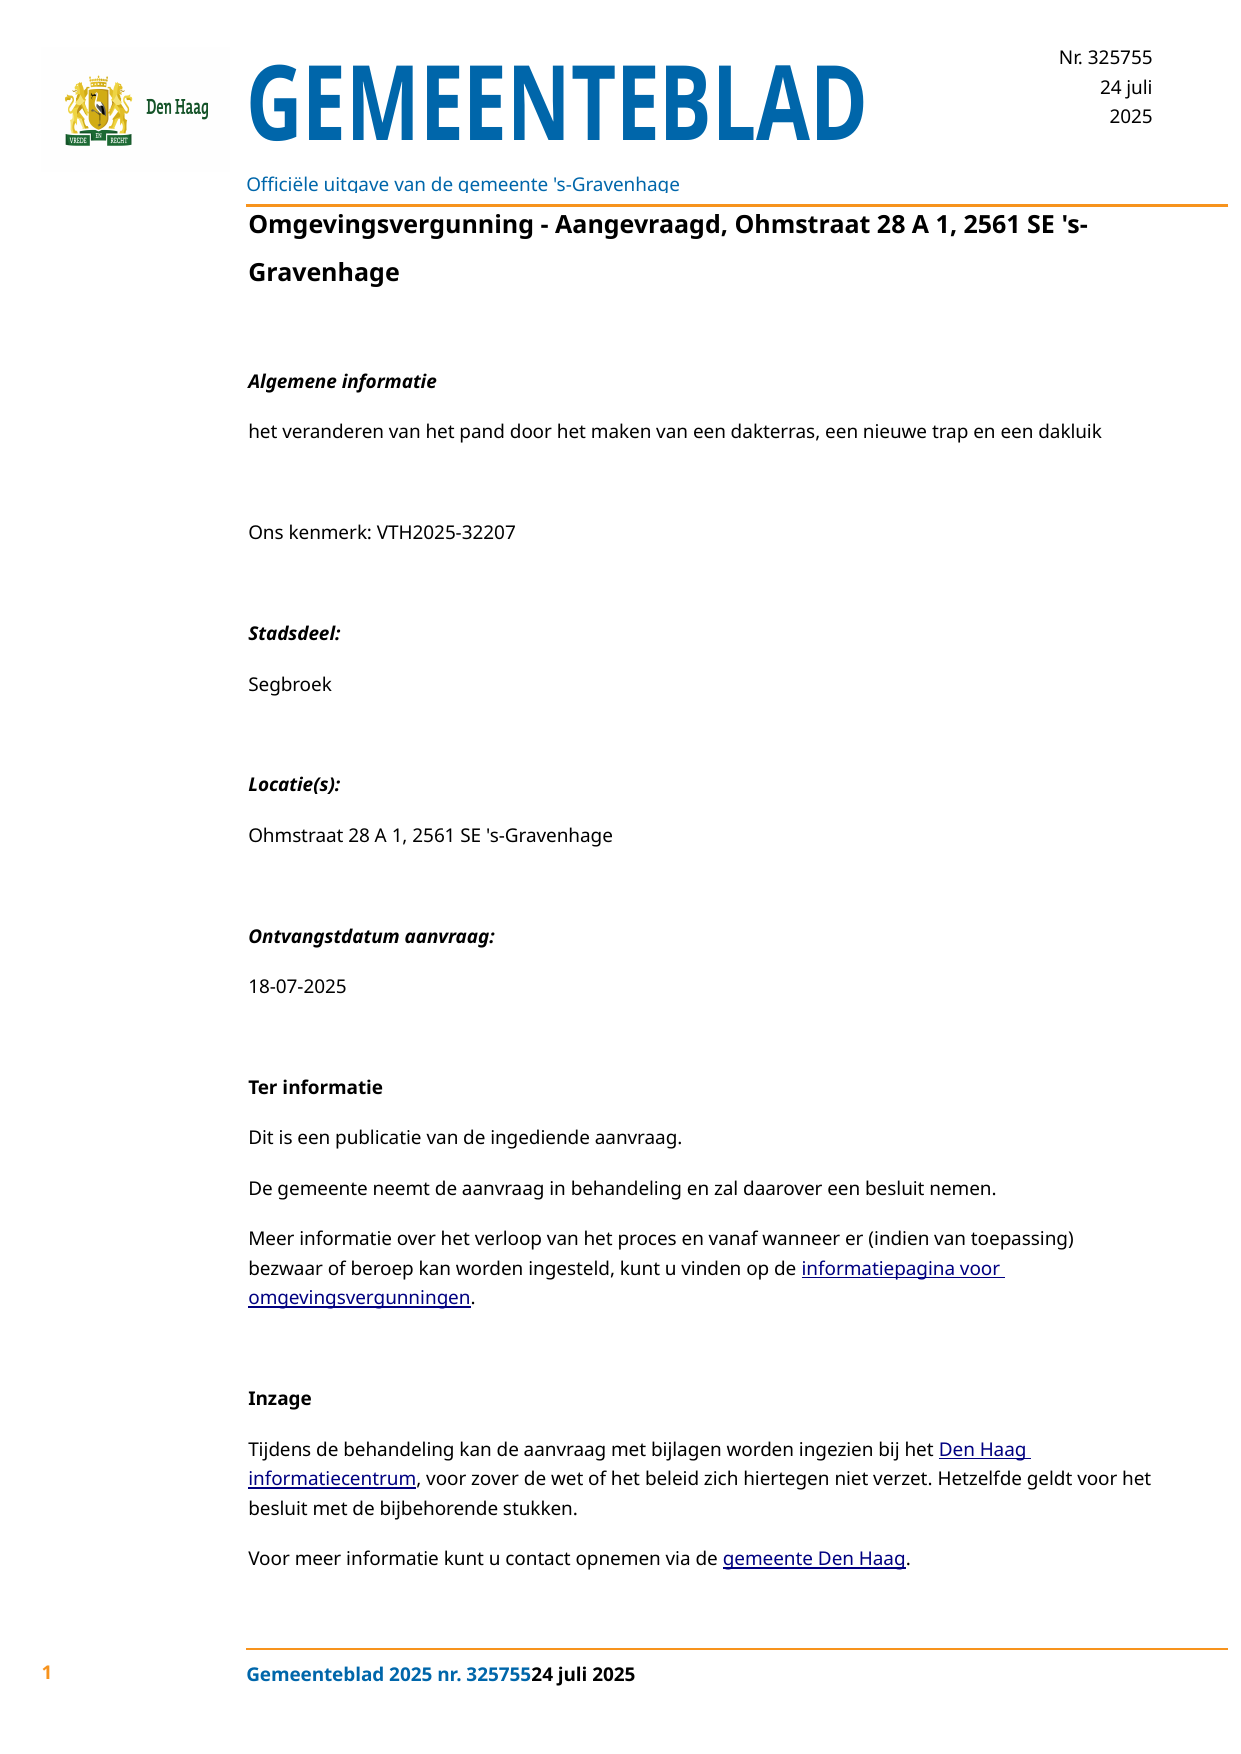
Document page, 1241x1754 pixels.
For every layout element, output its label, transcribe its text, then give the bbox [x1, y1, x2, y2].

text Dit is een publicatie van de ingediende aanvraag. [248, 1124, 1152, 1150]
text Omgevingsvergunning - Aangevraagd, Ohmstraat 28 A 1, 2561 SE 's-Gravenhage [248, 207, 1152, 288]
text Tijdens de behandeling kan de aanvraag met bijlagen worden ingezien bij het Den Haag informatiecentrum, voor zover de wet of het beleid zich hiertegen niet verzet. Hetzelfde geldt voor het besluit met de bijbehorende stukken. [248, 1436, 1152, 1521]
text Inzage [248, 1385, 1152, 1411]
text Segbroek [248, 671, 1152, 697]
text Locatie(s): [248, 772, 1152, 797]
text Ter informatie [248, 1074, 1152, 1100]
text Ontvangstdatum aanvraag: [248, 923, 1152, 949]
picture [41, 47, 231, 172]
text Ohmstraat 28 A 1, 2561 SE 's-Gravenhage [248, 822, 1152, 848]
text het veranderen van het pand door het maken van een dakterras, een nieuwe trap en een dakluik [248, 419, 1152, 444]
text Stadsdeel: [248, 620, 1152, 646]
text Meer informatie over het verloop van het proces en vanaf wanneer er (indien van toepassing) bezwaar of beroep kan worden ingesteld, kunt u vinden op de informatiepagina voor omgevingsvergunningen. [248, 1225, 1152, 1310]
text Ons kenmerk: VTH2025-32207 [248, 519, 1152, 545]
text Algemene informatie [248, 368, 1152, 394]
text 18-07-2025 [248, 973, 1152, 999]
text De gemeente neemt de aanvraag in behandeling en zal daarover een besluit nemen. [248, 1175, 1152, 1201]
text Voor meer informatie kunt u contact opnemen via de gemeente Den Haag. [248, 1545, 1152, 1571]
